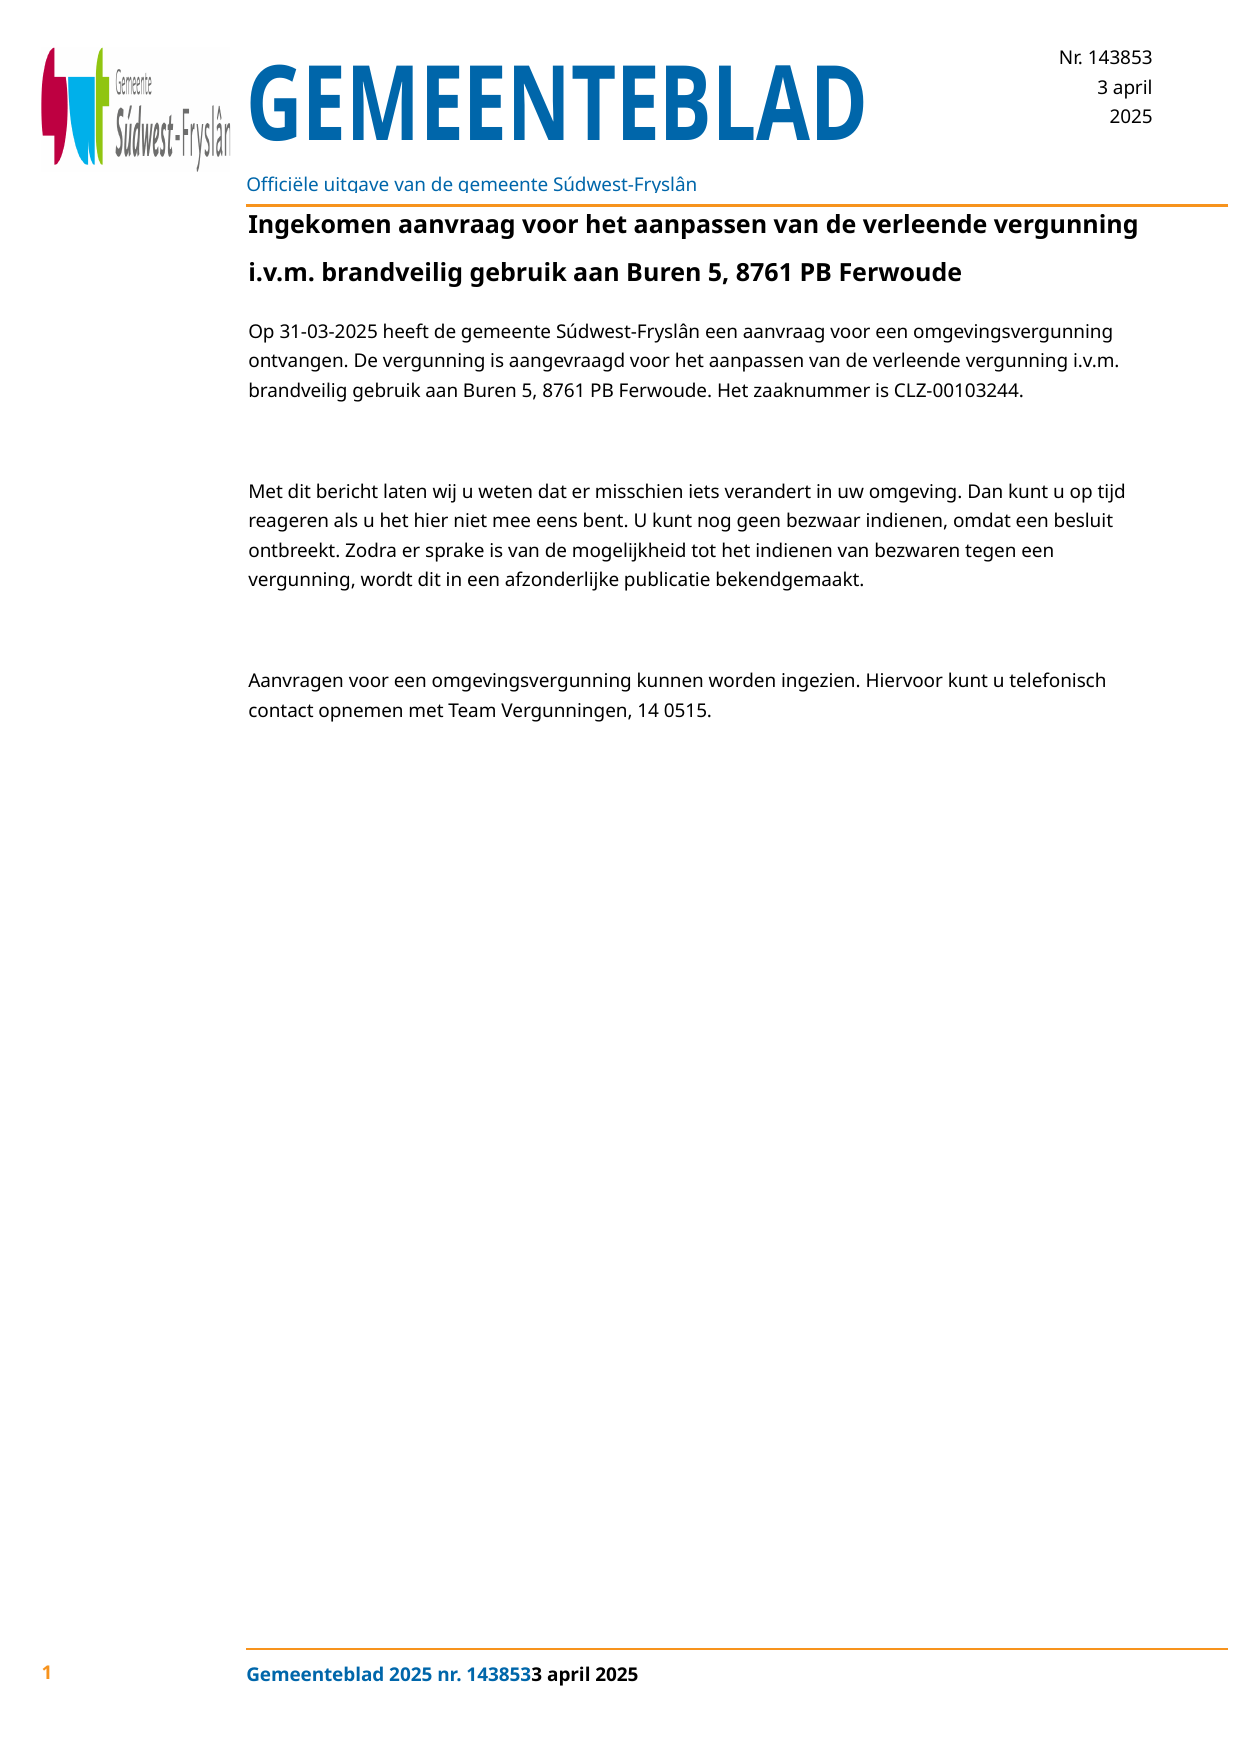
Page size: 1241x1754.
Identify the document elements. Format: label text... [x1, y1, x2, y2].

text Ingekomen aanvraag voor het aanpassen van de verleende vergunning i.v.m. brandveilig gebruik aan Buren 5, 8761 PB Ferwoude [248, 207, 1152, 288]
text Aanvragen voor een omgevingsvergunning kunnen worden ingezien. Hiervoor kunt u telefonisch contact opnemen met Team Vergunningen, 14 0515. [248, 667, 1152, 723]
text Met dit bericht laten wij u weten dat er misschien iets verandert in uw omgeving. Dan kunt u op tijd reageren als u het hier niet mee eens bent. U kunt nog geen bezwaar indienen, omdat een besluit ontbreekt. Zodra er sprake is van de mogelijkheid tot het indienen van bezwaren tegen een vergunning, wordt dit in een afzonderlijke publicatie bekendgemaakt. [248, 478, 1152, 592]
picture [41, 47, 231, 172]
text Op 31-03-2025 heeft de gemeente Súdwest-Fryslân een aanvraag voor een omgevingsvergunning ontvangen. De vergunning is aangevraagd voor het aanpassen van de verleende vergunning i.v.m. brandveilig gebruik aan Buren 5, 8761 PB Ferwoude. Het zaaknummer is CLZ-00103244. [248, 318, 1152, 403]
